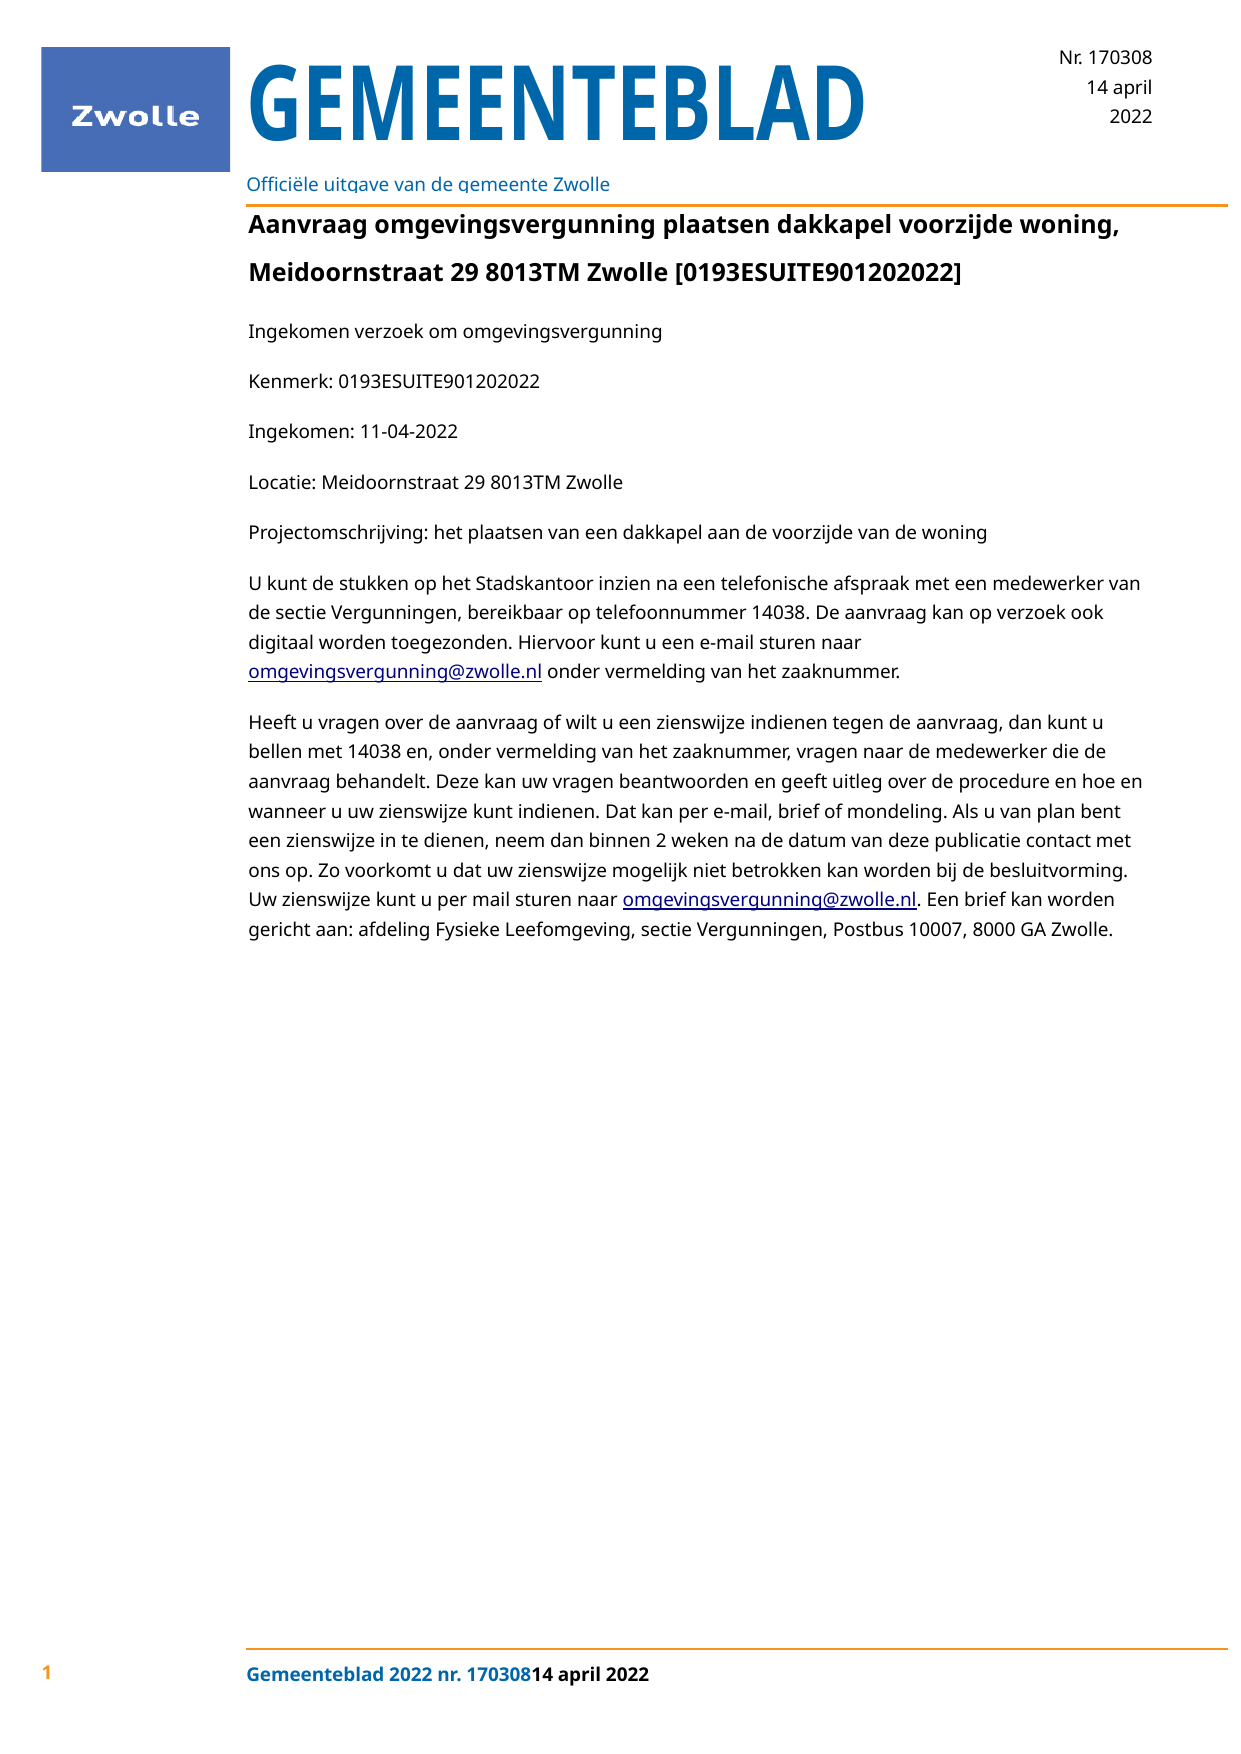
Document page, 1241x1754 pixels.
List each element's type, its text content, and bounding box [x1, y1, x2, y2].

text Heeft u vragen over de aanvraag of wilt u een zienswijze indienen tegen de aanvraag, dan kunt u bellen met 14038 en, onder vermelding van het zaaknummer, vragen naar de medewerker die de aanvraag behandelt. Deze kan uw vragen beantwoorden en geeft uitleg over de procedure en hoe en wanneer u uw zienswijze kunt indienen. Dat kan per e-mail, brief of mondeling. Als u van plan bent een zienswijze in te dienen, neem dan binnen 2 weken na de datum van deze publicatie contact met ons op. Zo voorkomt u dat uw zienswijze mogelijk niet betrokken kan worden bij de besluitvorming. Uw zienswijze kunt u per mail sturen naar omgevingsvergunning@zwolle.nl. Een brief kan worden gericht aan: afdeling Fysieke Leefomgeving, sectie Vergunningen, Postbus 10007, 8000 GA Zwolle. [248, 709, 1152, 942]
text Aanvraag omgevingsvergunning plaatsen dakkapel voorzijde woning, Meidoornstraat 29 8013TM Zwolle [0193ESUITE901202022] [248, 207, 1152, 288]
text Ingekomen: 11-04-2022 [248, 419, 1152, 444]
picture [41, 47, 231, 172]
text Ingekomen verzoek om omgevingsvergunning [248, 318, 1152, 344]
text Locatie: Meidoornstraat 29 8013TM Zwolle [248, 469, 1152, 495]
text U kunt de stukken op het Stadskantoor inzien na een telefonische afspraak met een medewerker van de sectie Vergunningen, bereikbaar op telefoonnummer 14038. De aanvraag kan op verzoek ook digitaal worden toegezonden. Hiervoor kunt u een e-mail sturen naar omgevingsvergunning@zwolle.nl onder vermelding van het zaaknummer. [248, 570, 1152, 684]
text Kenmerk: 0193ESUITE901202022 [248, 368, 1152, 394]
text Projectomschrijving: het plaatsen van een dakkapel aan de voorzijde van de woning [248, 519, 1152, 545]
